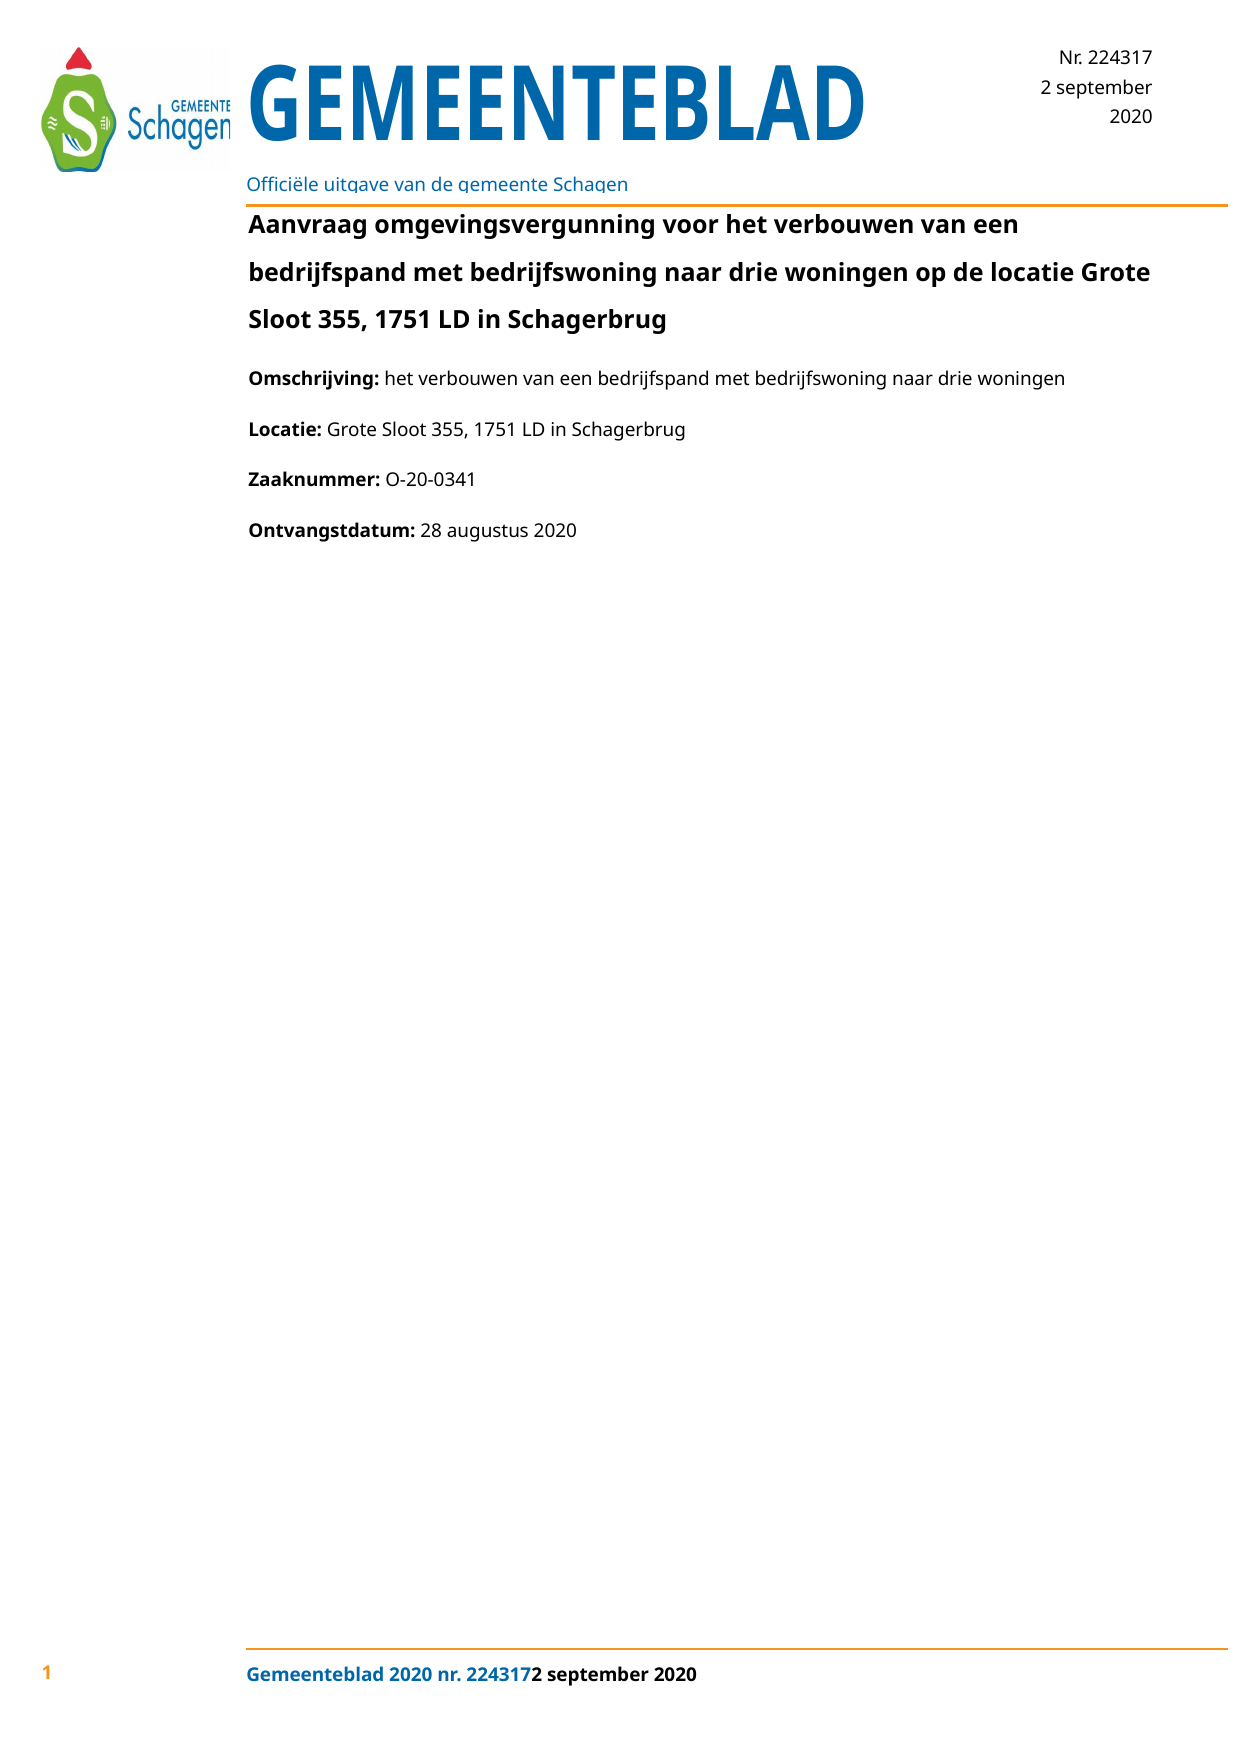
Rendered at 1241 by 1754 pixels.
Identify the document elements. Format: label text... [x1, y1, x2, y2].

text Aanvraag omgevingsvergunning voor het verbouwen van een bedrijfspand met bedrijfswoning naar drie woningen op de locatie Grote Sloot 355, 1751 LD in Schagerbrug [248, 207, 1152, 336]
text Locatie: Grote Sloot 355, 1751 LD in Schagerbrug [248, 416, 1152, 442]
picture [41, 47, 231, 172]
text Omschrijving: het verbouwen van een bedrijfspand met bedrijfswoning naar drie woningen [248, 366, 1152, 391]
text Ontvangstdatum: 28 augustus 2020 [248, 517, 1152, 542]
text Zaaknummer: O-20-0341 [248, 466, 1152, 492]
